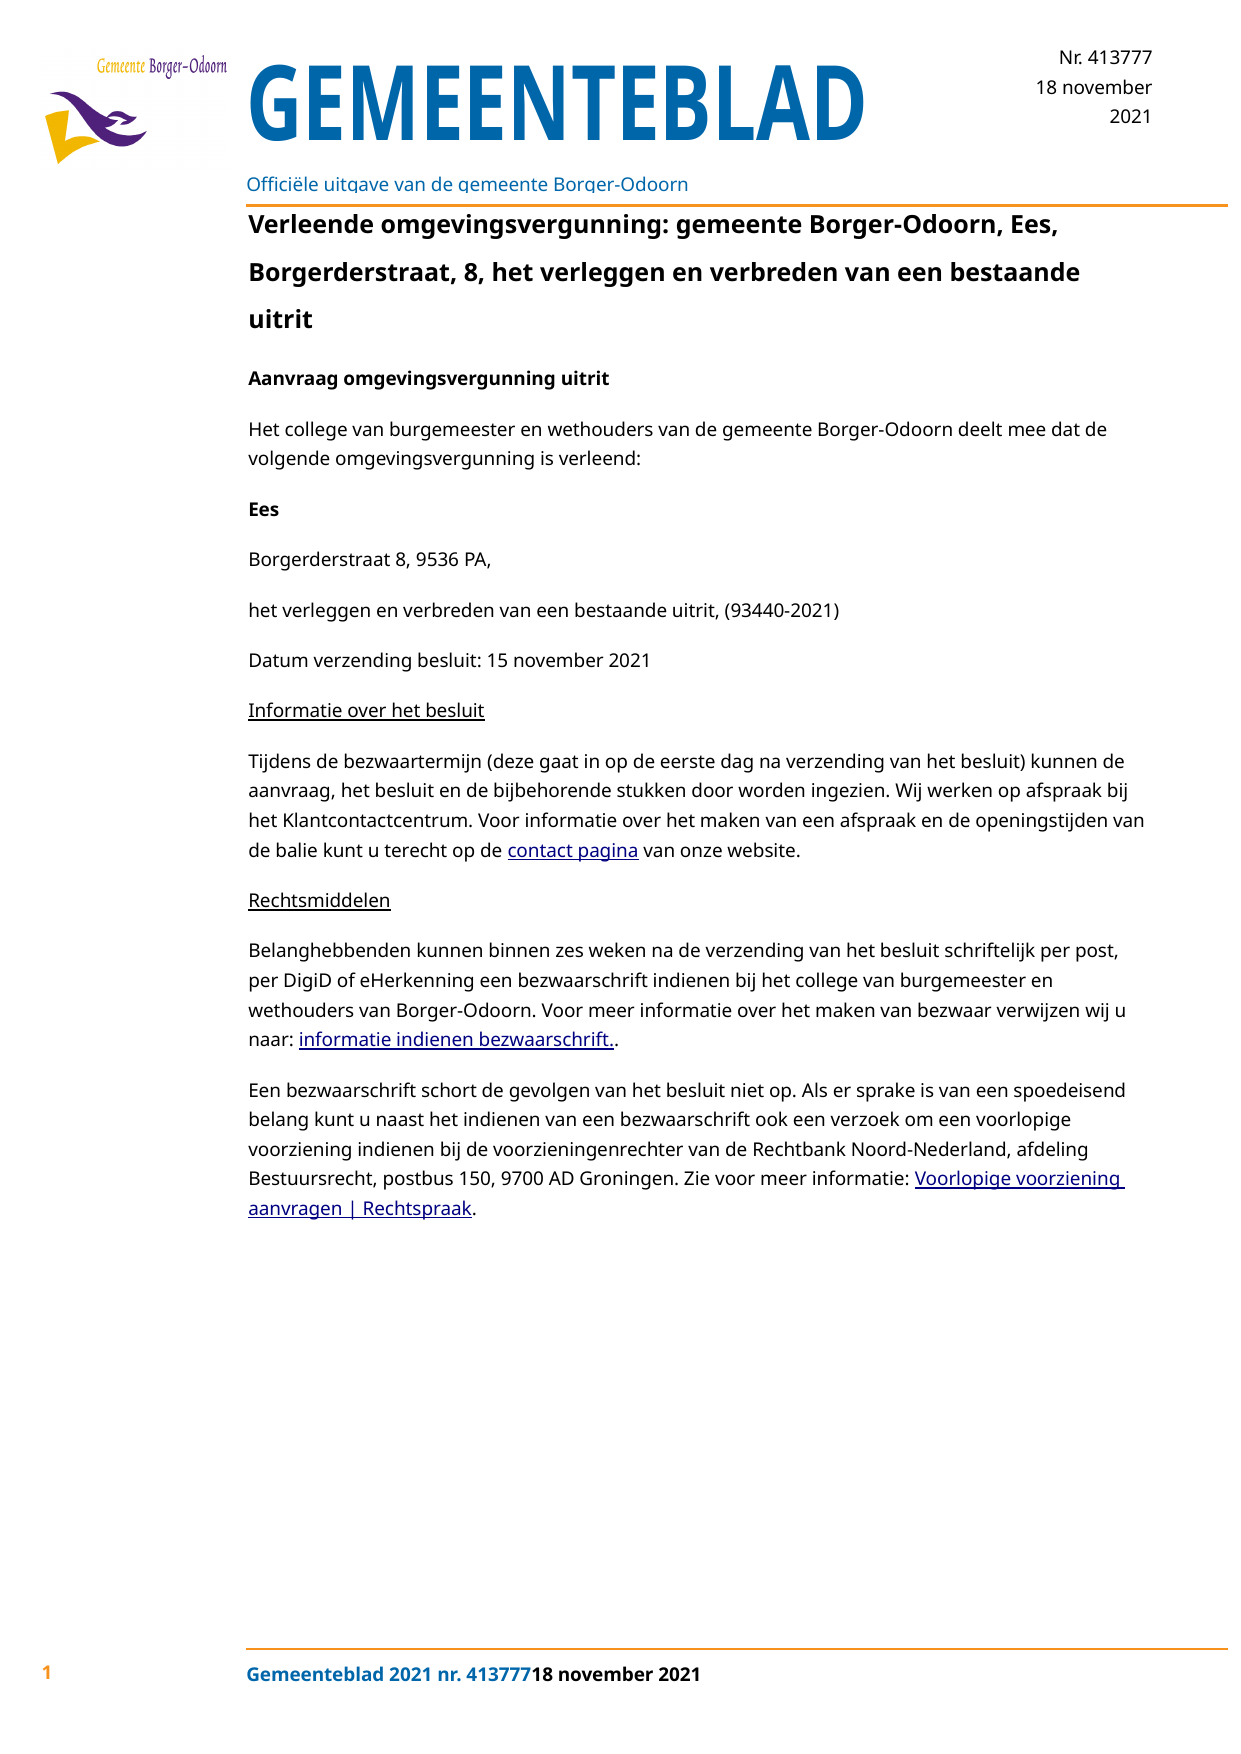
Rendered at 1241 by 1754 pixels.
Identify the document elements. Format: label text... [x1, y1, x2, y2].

text Het college van burgemeester en wethouders van de gemeente Borger-Odoorn deelt mee dat de volgende omgevingsvergunning is verleend: [248, 416, 1152, 471]
text Tijdens de bezwaartermijn (deze gaat in op de eerste dag na verzending van het besluit) kunnen de aanvraag, het besluit en de bijbehorende stukken door worden ingezien. Wij werken op afspraak bij het Klantcontactcentrum. Voor informatie over het maken van een afspraak en de openingstijden van de balie kunt u terecht op de contact pagina van onze website. [248, 748, 1152, 862]
text Informatie over het besluit [248, 698, 1152, 723]
text Verleende omgevingsvergunning: gemeente Borger-Odoorn, Ees, Borgerderstraat, 8, het verleggen en verbreden van een bestaande uitrit [248, 207, 1152, 336]
text Rechtsmiddelen [248, 887, 1152, 913]
picture [41, 47, 231, 172]
text het verleggen en verbreden van een bestaande uitrit, (93440-2021) [248, 597, 1152, 622]
text Aanvraag omgevingsvergunning uitrit [248, 366, 1152, 391]
text Borgerderstraat 8, 9536 PA, [248, 546, 1152, 572]
text Belanghebbenden kunnen binnen zes weken na de verzending van het besluit schriftelijk per post, per DigiD of eHerkenning een bezwaarschrift indienen bij het college van burgemeester en wethouders van Borger-Odoorn. Voor meer informatie over het maken van bezwaar verwijzen wij u naar: informatie indienen bezwaarschrift.. [248, 938, 1152, 1052]
text Datum verzending besluit: 15 november 2021 [248, 647, 1152, 673]
text Een bezwaarschrift schort de gevolgen van het besluit niet op. Als er sprake is van een spoedeisend belang kunt u naast het indienen van een bezwaarschrift ook een verzoek om een voorlopige voorziening indienen bij de voorzieningenrechter van de Rechtbank Noord-Nederland, afdeling Bestuursrecht, postbus 150, 9700 AD Groningen. Zie voor meer informatie: Voorlopige voorziening aanvragen | Rechtspraak. [248, 1077, 1152, 1221]
text Ees [248, 496, 1152, 522]
